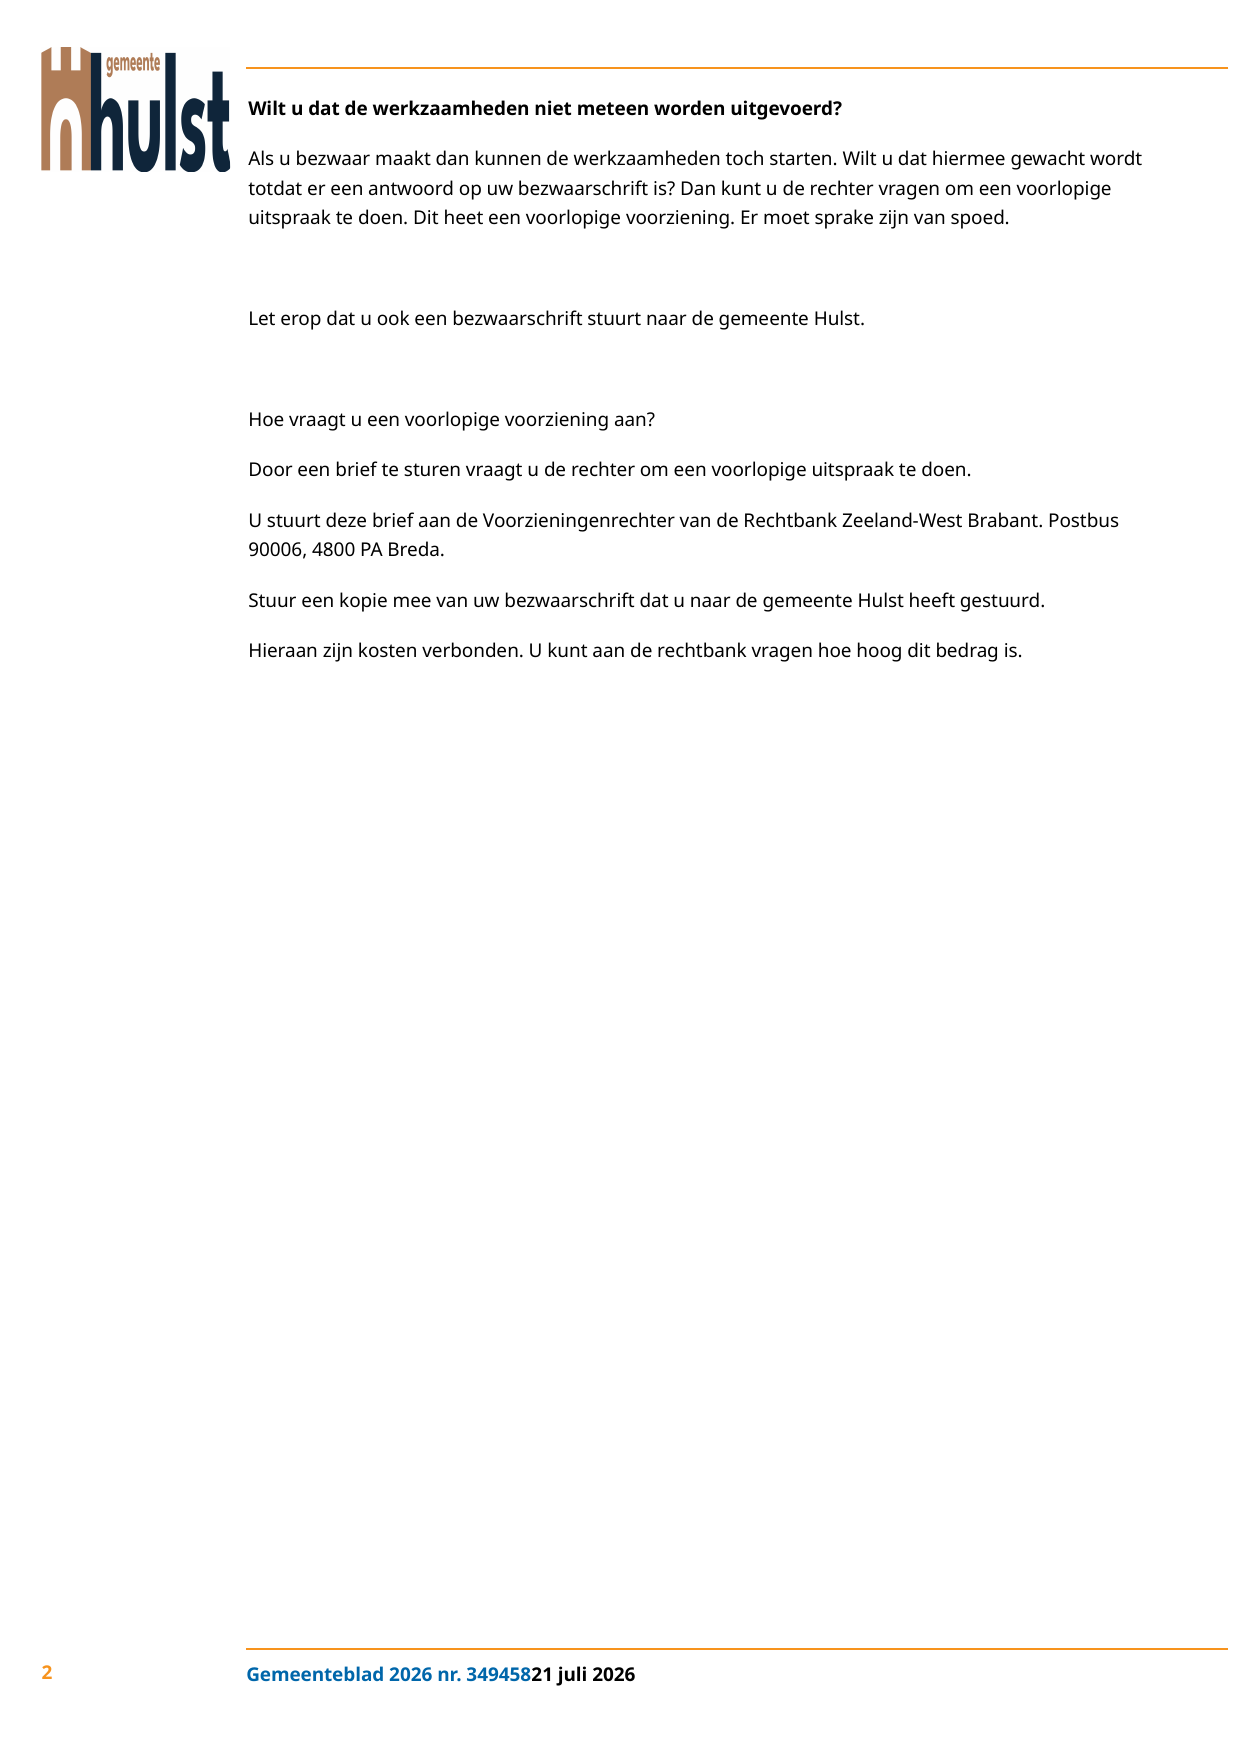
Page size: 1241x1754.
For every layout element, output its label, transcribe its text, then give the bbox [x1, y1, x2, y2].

text Wilt u dat de werkzaamheden niet meteen worden uitgevoerd? [248, 95, 1152, 121]
text Door een brief te sturen vraagt u de rechter om een voorlopige uitspraak te doen. [248, 456, 1152, 482]
text Als u bezwaar maakt dan kunnen de werkzaamheden toch starten. Wilt u dat hiermee gewacht wordt totdat er een antwoord op uw bezwaarschrift is? Dan kunt u de rechter vragen om een voorlopige uitspraak te doen. Dit heet een voorlopige voorziening. Er moet sprake zijn van spoed. [248, 145, 1152, 230]
text U stuurt deze brief aan de Voorzieningenrechter van de Rechtbank Zeeland-West Brabant. Postbus 90006, 4800 PA Breda. [248, 507, 1152, 562]
picture [41, 47, 231, 172]
text Let erop dat u ook een bezwaarschrift stuurt naar de gemeente Hulst. [248, 305, 1152, 331]
text Stuur een kopie mee van uw bezwaarschrift dat u naar de gemeente Hulst heeft gestuurd. [248, 587, 1152, 613]
text Hoe vraagt u een voorlopige voorziening aan? [248, 406, 1152, 432]
text Hieraan zijn kosten verbonden. U kunt aan de rechtbank vragen hoe hoog dit bedrag is. [248, 637, 1152, 663]
